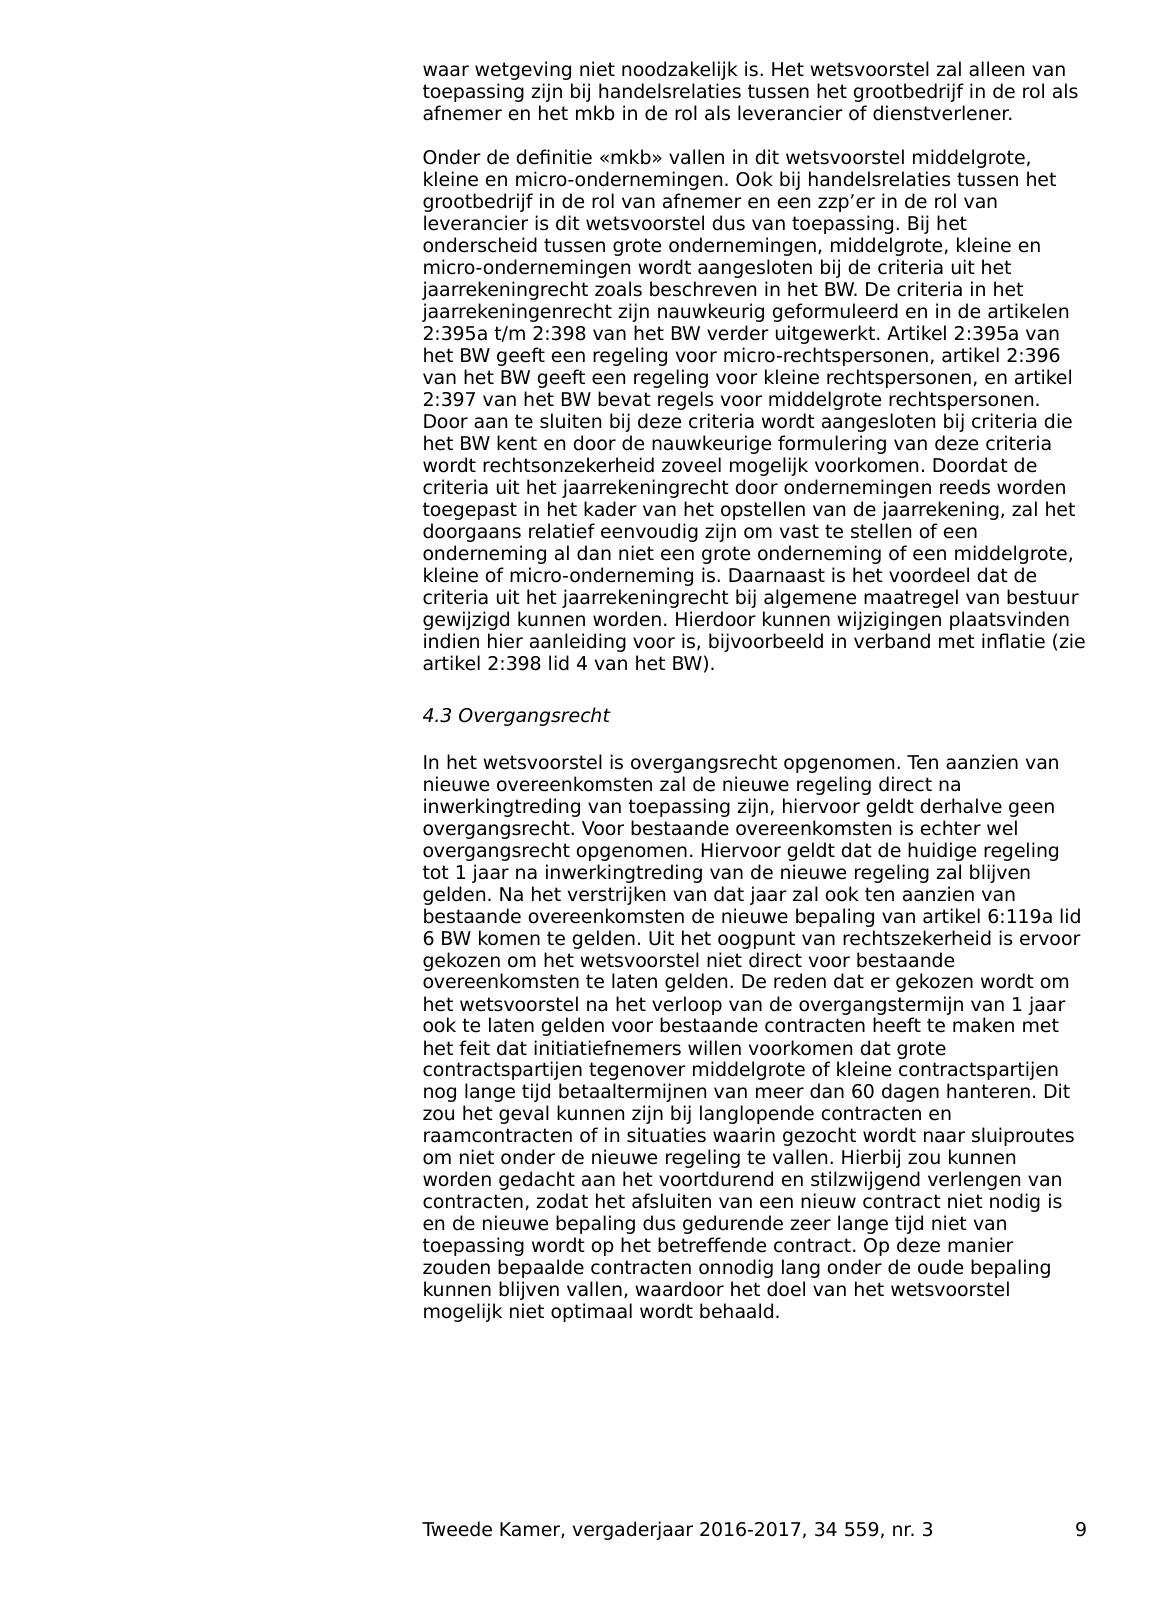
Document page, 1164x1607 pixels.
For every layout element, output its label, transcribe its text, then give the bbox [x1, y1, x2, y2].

text Onder de definitie «mkb» vallen in dit wetsvoorstel middelgrote, kleine en micro-ondernemingen. Ook bij handelsrelaties tussen het grootbedrijf in de rol van afnemer en een zzp’er in de rol van leverancier is dit wetsvoorstel dus van toepassing. Bij het onderscheid tussen grote ondernemingen, middelgrote, kleine en micro-ondernemingen wordt aangesloten bij de criteria uit het jaarrekeningrecht zoals beschreven in het BW. De criteria in het jaarrekeningenrecht zijn nauwkeurig geformuleerd en in de artikelen 2:395a t/m 2:398 van het BW verder uitgewerkt. Artikel 2:395a van het BW geeft een regeling voor micro-rechtspersonen, artikel 2:396 van het BW geeft een regeling voor kleine rechtspersonen, en artikel 2:397 van het BW bevat regels voor middelgrote rechtspersonen. Door aan te sluiten bij deze criteria wordt aangesloten bij criteria die het BW kent en door de nauwkeurige formulering van deze criteria wordt rechtsonzekerheid zoveel mogelijk voorkomen. Doordat de criteria uit het jaarrekeningrecht door ondernemingen reeds worden toegepast in het kader van het opstellen van de jaarrekening, zal het doorgaans relatief eenvoudig zijn om vast te stellen of een onderneming al dan niet een grote onderneming of een middelgrote, kleine of micro-onderneming is. Daarnaast is het voordeel dat de criteria uit het jaarrekeningrecht bij algemene maatregel van bestuur gewijzigd kunnen worden. Hierdoor kunnen wijzigingen plaatsvinden indien hier aanleiding voor is, bijvoorbeeld in verband met inflatie (zie artikel 2:398 lid 4 van het BW). [422, 147, 1087, 675]
subtitle 4.3 Overgangsrecht [422, 705, 1087, 727]
text In het wetsvoorstel is overgangsrecht opgenomen. Ten aanzien van nieuwe overeenkomsten zal de nieuwe regeling direct na inwerkingtreding van toepassing zijn, hiervoor geldt derhalve geen overgangsrecht. Voor bestaande overeenkomsten is echter wel overgangsrecht opgenomen. Hiervoor geldt dat de huidige regeling tot 1 jaar na inwerkingtreding van de nieuwe regeling zal blijven gelden. Na het verstrijken van dat jaar zal ook ten aanzien van bestaande overeenkomsten de nieuwe bepaling van artikel 6:119a lid 6 BW komen te gelden. Uit het oogpunt van rechtszekerheid is ervoor gekozen om het wetsvoorstel niet direct voor bestaande overeenkomsten te laten gelden. De reden dat er gekozen wordt om het wetsvoorstel na het verloop van de overgangstermijn van 1 jaar ook te laten gelden voor bestaande contracten heeft te maken met het feit dat initiatiefnemers willen voorkomen dat grote contractspartijen tegenover middelgrote of kleine contractspartijen nog lange tijd betaaltermijnen van meer dan 60 dagen hanteren. Dit zou het geval kunnen zijn bij langlopende contracten en raamcontracten of in situaties waarin gezocht wordt naar sluiproutes om niet onder de nieuwe regeling te vallen. Hierbij zou kunnen worden gedacht aan het voortdurend en stilzwijgend verlengen van contracten, zodat het afsluiten van een nieuw contract niet nodig is en de nieuwe bepaling dus gedurende zeer lange tijd niet van toepassing wordt op het betreffende contract. Op deze manier zouden bepaalde contracten onnodig lang onder de oude bepaling kunnen blijven vallen, waardoor het doel van het wetsvoorstel mogelijk niet optimaal wordt behaald. [422, 752, 1087, 1323]
text waar wetgeving niet noodzakelijk is. Het wetsvoorstel zal alleen van toepassing zijn bij handelsrelaties tussen het grootbedrijf in de rol als afnemer en het mkb in de rol als leverancier of dienstverlener. [422, 59, 1087, 125]
